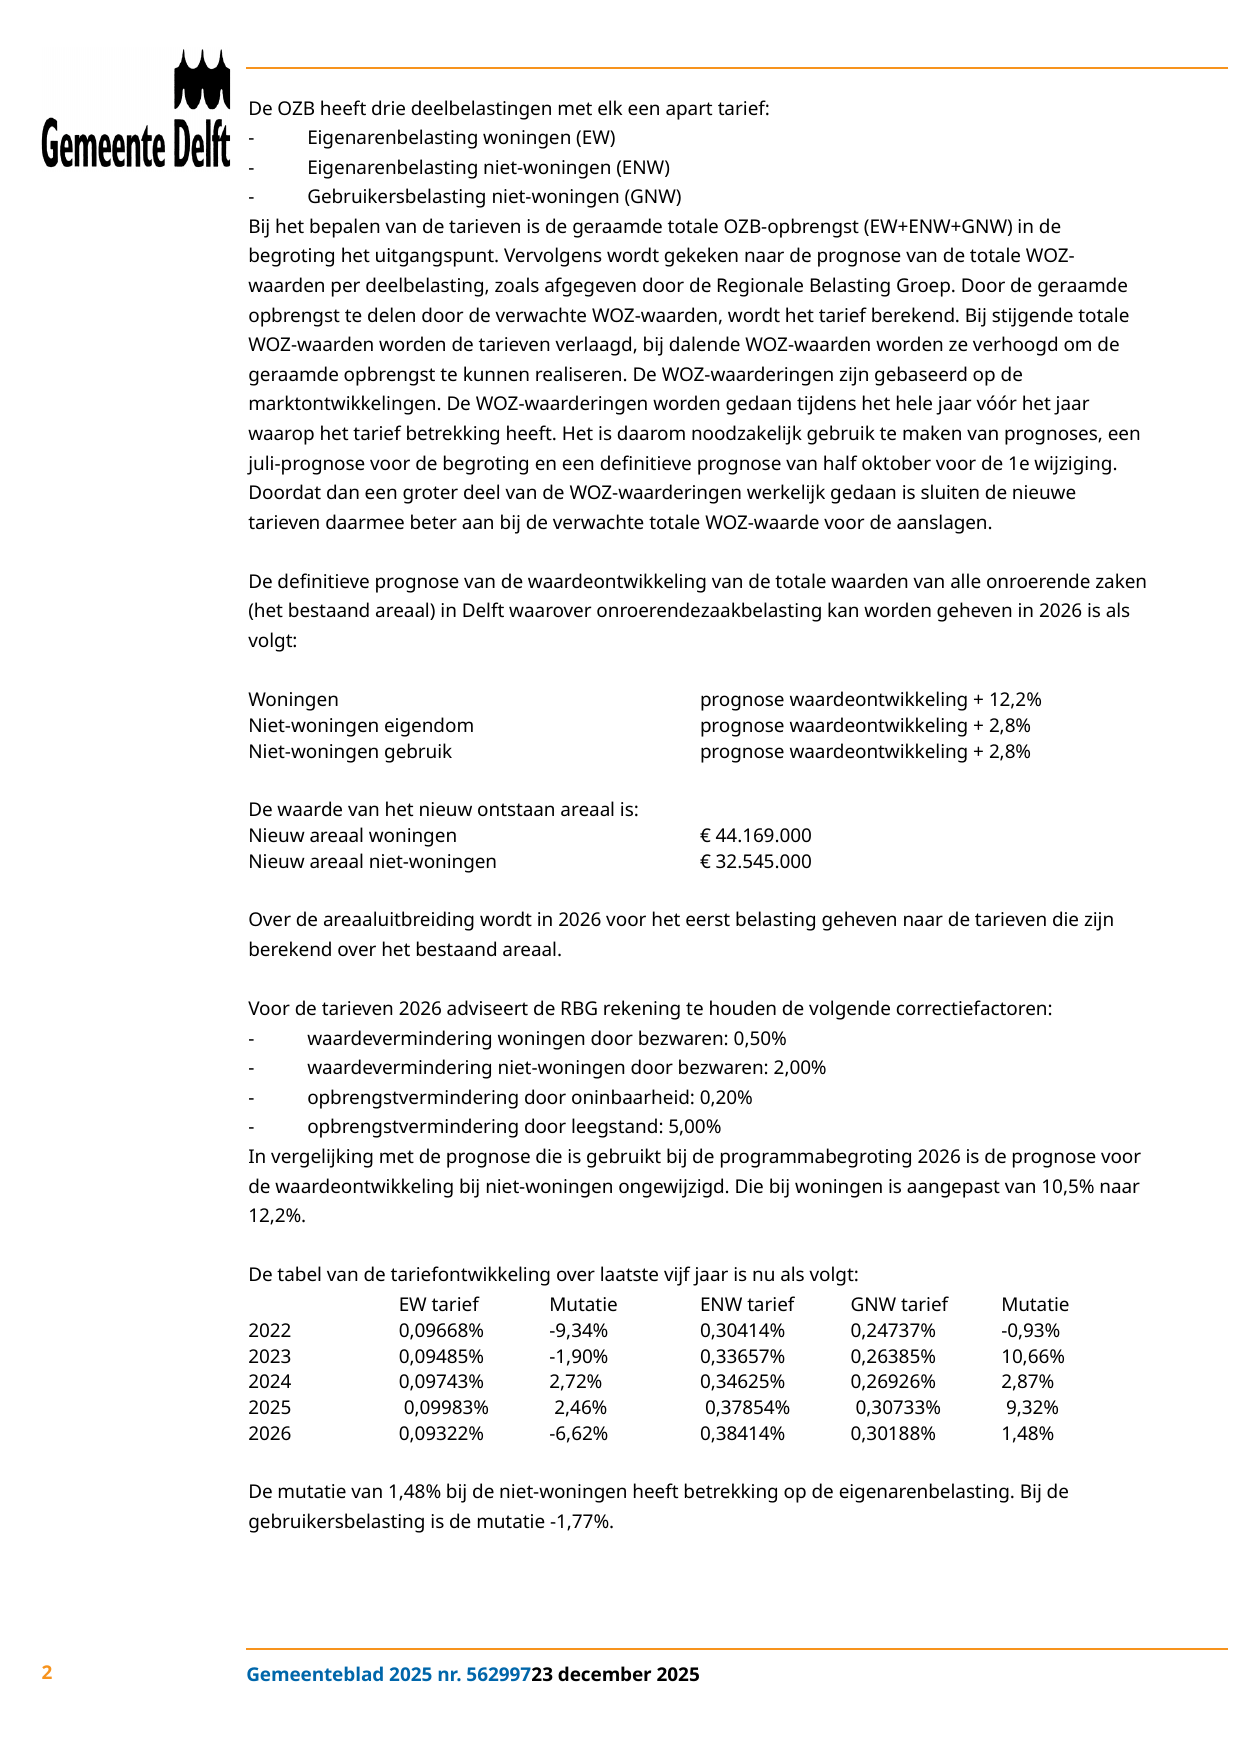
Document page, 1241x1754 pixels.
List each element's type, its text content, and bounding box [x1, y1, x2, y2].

table_cell Niet-woningen eigendom [248, 712, 700, 738]
table_cell -0,93% [1001, 1317, 1152, 1343]
table_header [248, 1291, 398, 1317]
table_cell -6,62% [549, 1420, 700, 1446]
table_cell 2024 [248, 1369, 398, 1394]
table_cell 2,46% [549, 1394, 700, 1420]
table_header prognose waardeontwikkeling + 12,2% [700, 687, 1152, 712]
list opbrengstvermindering door leegstand: 5,00% [248, 1114, 1152, 1139]
table_cell 9,32% [1001, 1394, 1152, 1420]
table_cell 0,34625% [700, 1369, 850, 1394]
table_cell 0,09322% [399, 1420, 549, 1446]
table_header GNW tarief [850, 1291, 1001, 1317]
table_header Mutatie [549, 1291, 700, 1317]
text Voor de tarieven 2026 adviseert de RBG rekening te houden de volgende correctiefactoren: [248, 995, 1152, 1021]
text In vergelijking met de prognose die is gebruikt bij de programmabegroting 2026 is de prognose voor de waardeontwikkeling bij niet-woningen ongewijzigd. Die bij woningen is aangepast van 10,5% naar 12,2%. [248, 1143, 1152, 1228]
table_cell 0,30414% [700, 1317, 850, 1343]
table_cell Niet-woningen gebruik [248, 738, 700, 764]
list waardevermindering woningen door bezwaren: 0,50% [248, 1025, 1152, 1051]
table_cell 0,26926% [850, 1369, 1001, 1394]
table_cell 10,66% [1001, 1343, 1152, 1368]
text Bij het bepalen van de tarieven is de geraamde totale OZB-opbrengst (EW+ENW+GNW) in de begroting het uitgangspunt. Vervolgens wordt gekeken naar de prognose van de totale WOZ-waarden per deelbelasting, zoals afgegeven door de Regionale Belasting Groep. Door de geraamde opbrengst te delen door de verwachte WOZ-waarden, wordt het tarief berekend. Bij stijgende totale WOZ-waarden worden de tarieven verlaagd, bij dalende WOZ-waarden worden ze verhoogd om de geraamde opbrengst te kunnen realiseren. De WOZ-waarderingen zijn gebaseerd op de marktontwikkelingen. De WOZ-waarderingen worden gedaan tijdens het hele jaar vóór het jaar waarop het tarief betrekking heeft. Het is daarom noodzakelijk gebruik te maken van prognoses, een juli-prognose voor de begroting en een definitieve prognose van half oktober voor de 1e wijziging. Doordat dan een groter deel van de WOZ-waarderingen werkelijk gedaan is sluiten de nieuwe tarieven daarmee beter aan bij de verwachte totale WOZ-waarde voor de aanslagen. [248, 213, 1152, 535]
table_header Woningen [248, 687, 700, 712]
table_header ENW tarief [700, 1291, 850, 1317]
list waardevermindering niet-woningen door bezwaren: 2,00% [248, 1054, 1152, 1080]
list Eigenarenbelasting niet-woningen (ENW) [248, 154, 1152, 180]
table_cell 0,30733% [850, 1394, 1001, 1420]
table_cell 2023 [248, 1343, 398, 1368]
table_cell € 44.169.000 [700, 823, 1152, 848]
table_header EW tarief [399, 1291, 549, 1317]
table_cell 0,37854% [700, 1394, 850, 1420]
picture [41, 47, 231, 172]
table_cell prognose waardeontwikkeling + 2,8% [700, 712, 1152, 738]
text De tabel van de tariefontwikkeling over laatste vijf jaar is nu als volgt: [248, 1262, 1152, 1287]
list Gebruikersbelasting niet-woningen (GNW) [248, 183, 1152, 209]
table_cell 0,38414% [700, 1420, 850, 1446]
table_cell Nieuw areaal woningen [248, 823, 700, 848]
text De mutatie van 1,48% bij de niet-woningen heeft betrekking op de eigenarenbelasting. Bij de gebruikersbelasting is de mutatie -1,77%. [248, 1478, 1152, 1534]
table_cell 0,09668% [399, 1317, 549, 1343]
list Eigenarenbelasting woningen (EW) [248, 124, 1152, 150]
table_cell 0,33657% [700, 1343, 850, 1368]
table_cell 2026 [248, 1420, 398, 1446]
table_cell Nieuw areaal niet-woningen [248, 848, 700, 874]
table_cell 0,24737% [850, 1317, 1001, 1343]
table_header Mutatie [1001, 1291, 1152, 1317]
text De OZB heeft drie deelbelastingen met elk een apart tarief: [248, 95, 1152, 121]
text De definitieve prognose van de waardeontwikkeling van de totale waarden van alle onroerende zaken (het bestaand areaal) in Delft waarover onroerendezaakbelasting kan worden geheven in 2026 is als volgt: [248, 568, 1152, 653]
text Over de areaaluitbreiding wordt in 2026 voor het eerst belasting geheven naar de tarieven die zijn berekend over het bestaand areaal. [248, 907, 1152, 962]
table_cell -9,34% [549, 1317, 700, 1343]
table_cell 1,48% [1001, 1420, 1152, 1446]
table_cell 0,09485% [399, 1343, 549, 1368]
table_cell 2025 [248, 1394, 398, 1420]
table_header De waarde van het nieuw ontstaan areaal is: [248, 797, 1152, 822]
table_cell -1,90% [549, 1343, 700, 1368]
table_cell 0,30188% [850, 1420, 1001, 1446]
table_cell 0,09983% [399, 1394, 549, 1420]
table_cell 0,09743% [399, 1369, 549, 1394]
table_cell 2022 [248, 1317, 398, 1343]
table_cell € 32.545.000 [700, 848, 1152, 874]
table_cell 2,87% [1001, 1369, 1152, 1394]
table_cell 2,72% [549, 1369, 700, 1394]
list opbrengstvermindering door oninbaarheid: 0,20% [248, 1084, 1152, 1110]
table_cell prognose waardeontwikkeling + 2,8% [700, 738, 1152, 764]
table_cell 0,26385% [850, 1343, 1001, 1368]
